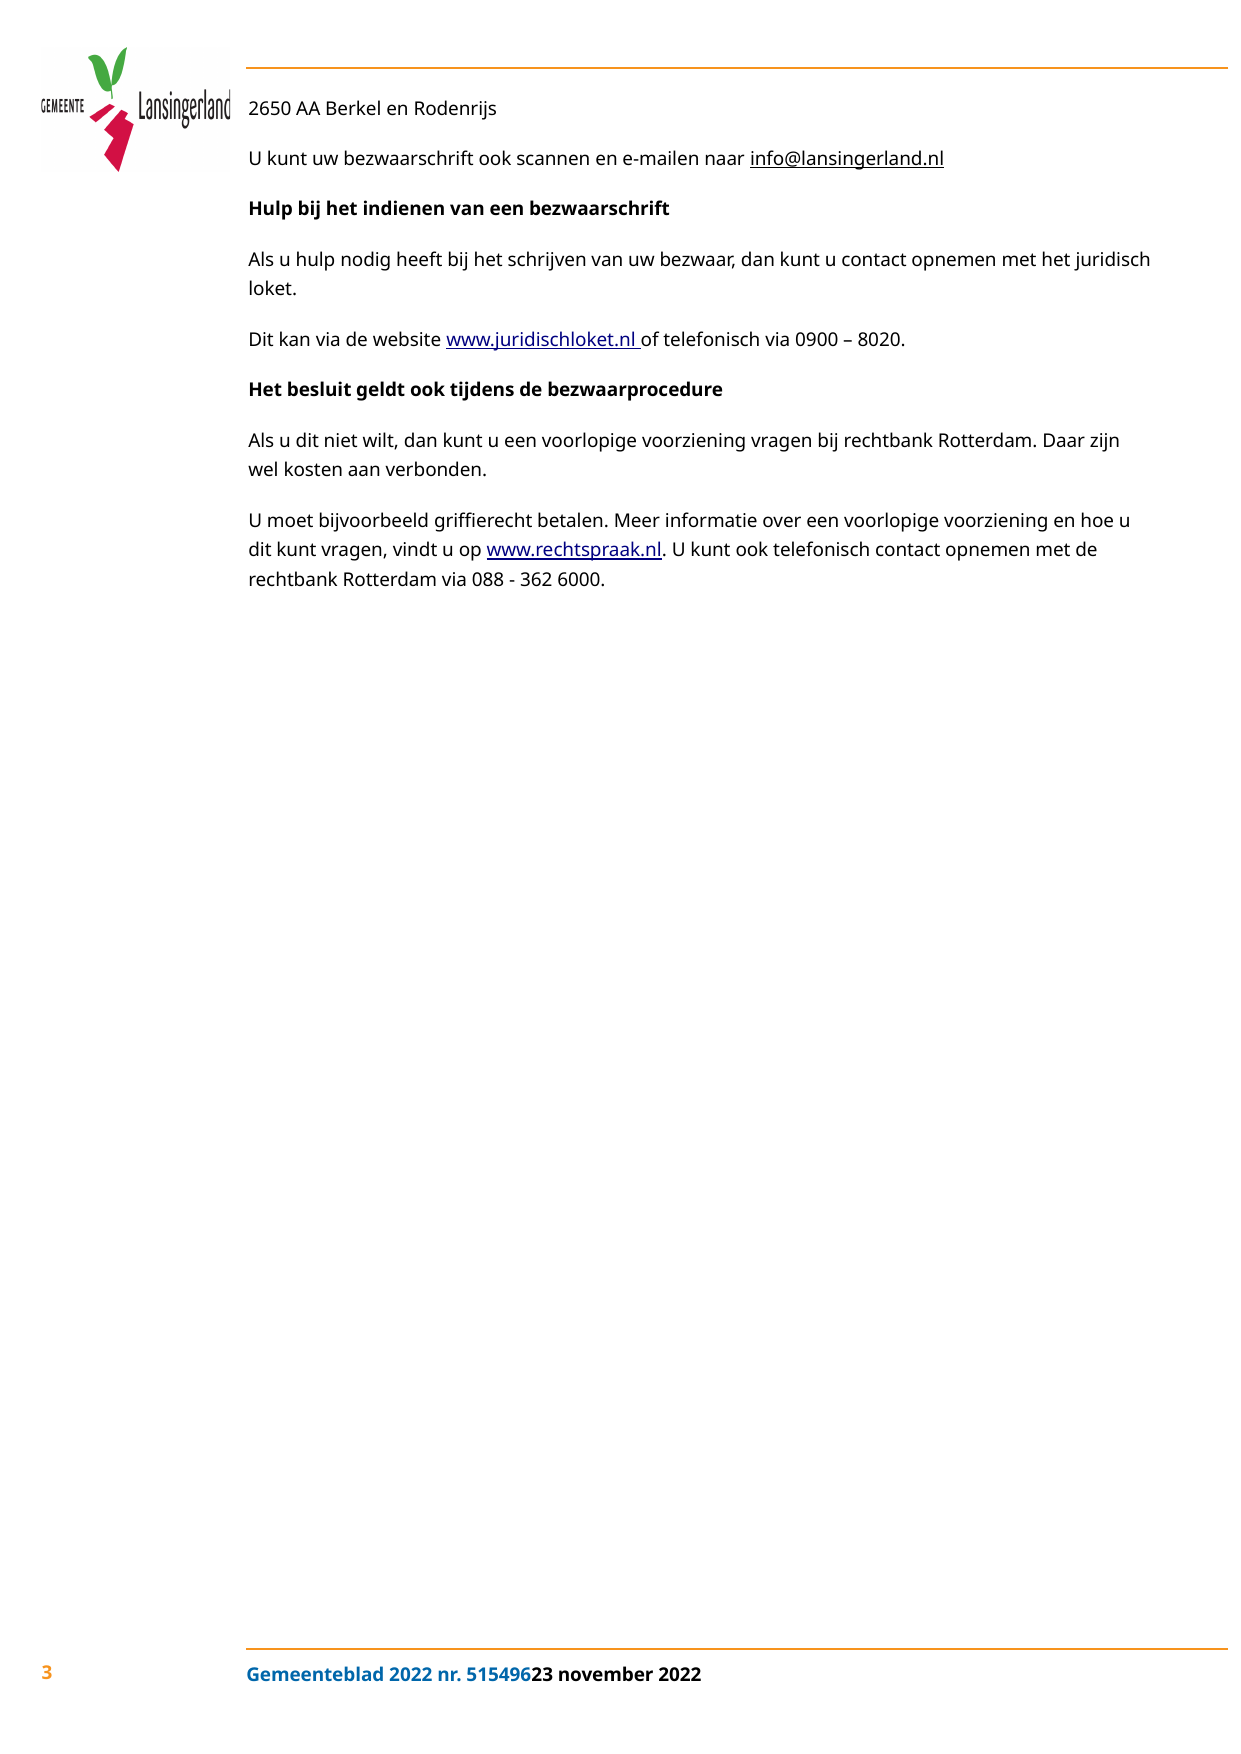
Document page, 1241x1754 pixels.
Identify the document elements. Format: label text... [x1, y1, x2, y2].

text Als u dit niet wilt, dan kunt u een voorlopige voorziening vragen bij rechtbank Rotterdam. Daar zijn wel kosten aan verbonden. [248, 427, 1152, 482]
text U moet bijvoorbeeld griffierecht betalen. Meer informatie over een voorlopige voorziening en hoe u dit kunt vragen, vindt u op www.rechtspraak.nl. U kunt ook telefonisch contact opnemen met de rechtbank Rotterdam via 088 - 362 6000. [248, 507, 1152, 592]
text Als u hulp nodig heeft bij het schrijven van uw bezwaar, dan kunt u contact opnemen met het juridisch loket. [248, 246, 1152, 301]
text Het besluit geldt ook tijdens de bezwaarprocedure [248, 376, 1152, 402]
picture [41, 47, 231, 172]
text Dit kan via de website www.juridischloket.nl of telefonisch via 0900 – 8020. [248, 326, 1152, 352]
text U kunt uw bezwaarschrift ook scannen en e-mailen naar info@lansingerland.nl [248, 145, 1152, 171]
text 2650 AA Berkel en Rodenrijs [248, 95, 1152, 121]
text Hulp bij het indienen van een bezwaarschrift [248, 196, 1152, 221]
